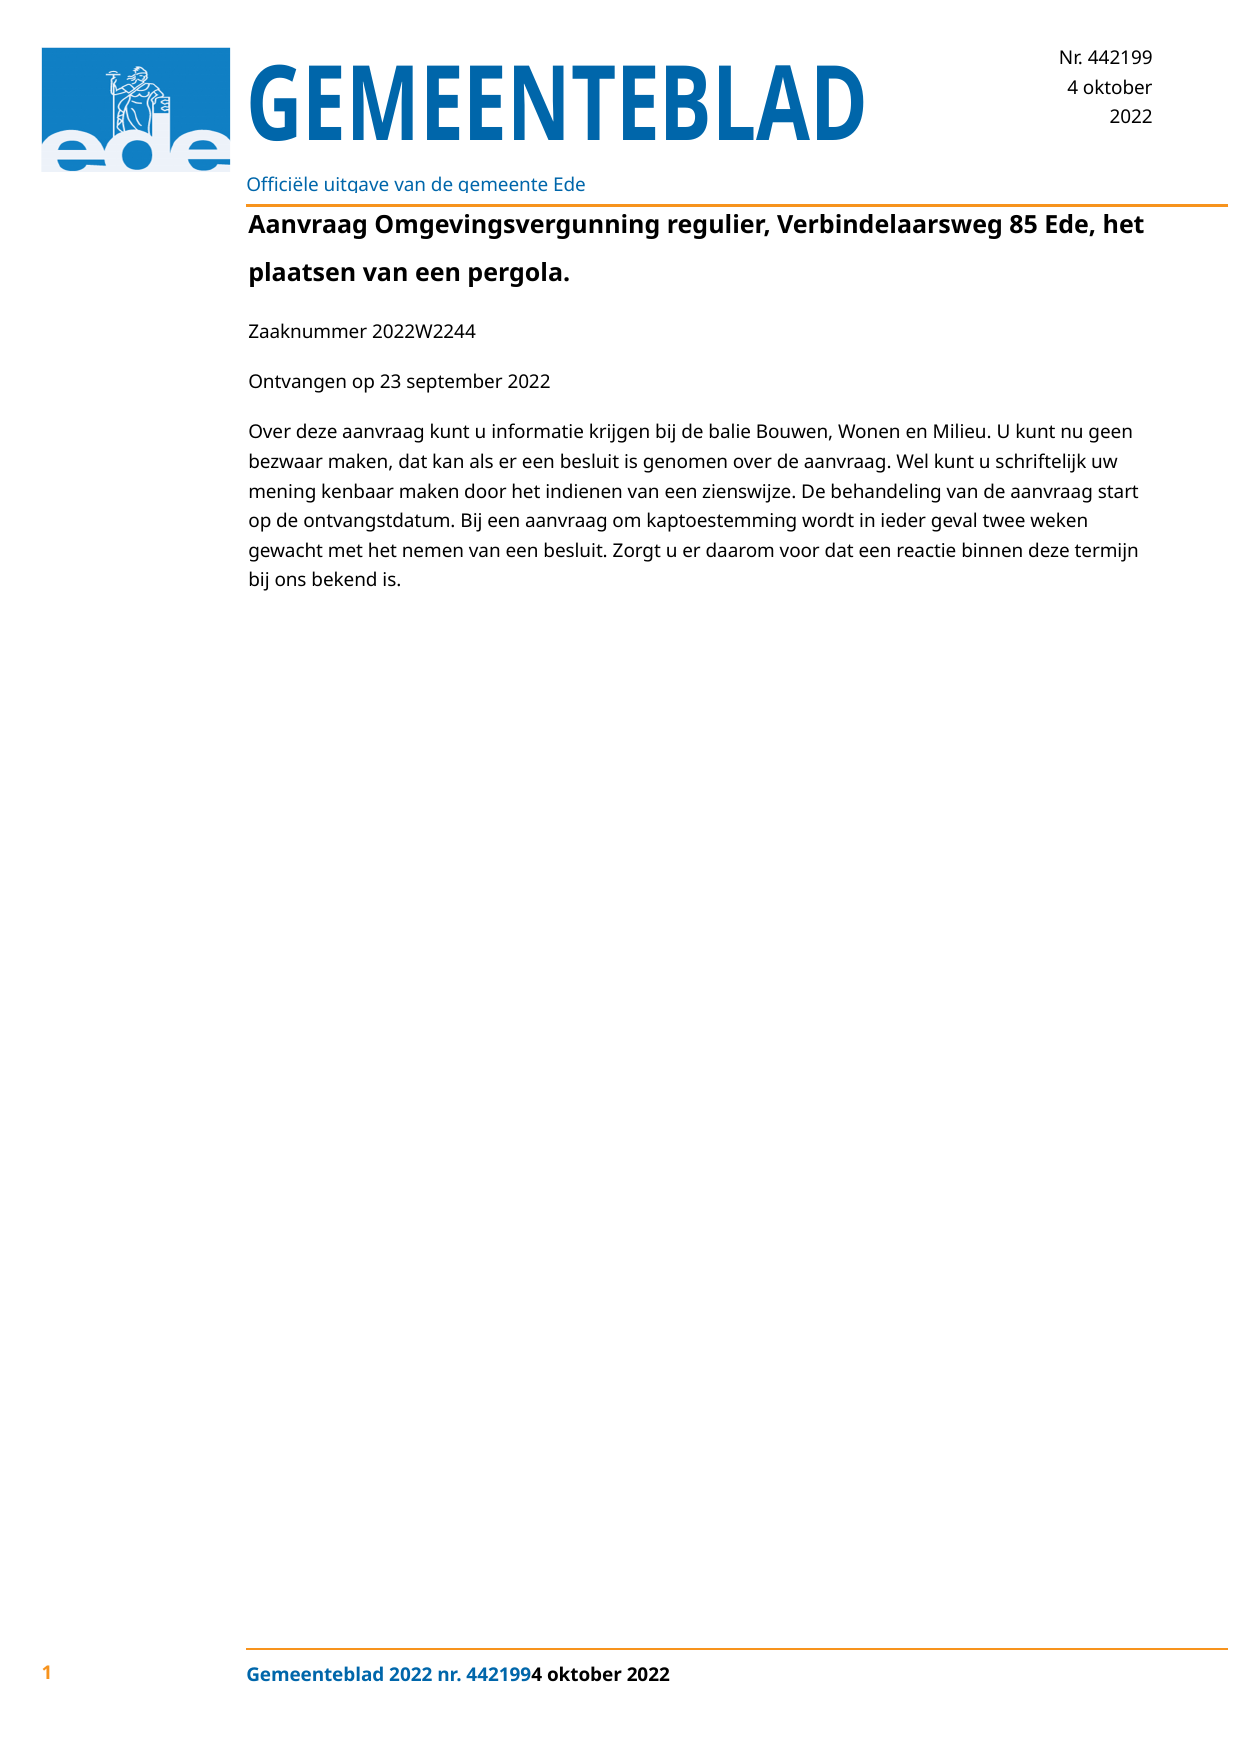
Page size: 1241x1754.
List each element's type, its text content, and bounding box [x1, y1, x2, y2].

text Aanvraag Omgevingsvergunning regulier, Verbindelaarsweg 85 Ede, het plaatsen van een pergola. [248, 207, 1152, 288]
picture [41, 47, 231, 172]
text Ontvangen op 23 september 2022 [248, 368, 1152, 394]
text Over deze aanvraag kunt u informatie krijgen bij de balie Bouwen, Wonen en Milieu. U kunt nu geen bezwaar maken, dat kan als er een besluit is genomen over de aanvraag. Wel kunt u schriftelijk uw mening kenbaar maken door het indienen van een zienswijze. De behandeling van de aanvraag start op de ontvangstdatum. Bij een aanvraag om kaptoestemming wordt in ieder geval twee weken gewacht met het nemen van een besluit. Zorgt u er daarom voor dat een reactie binnen deze termijn bij ons bekend is. [248, 419, 1152, 592]
text Zaaknummer 2022W2244 [248, 318, 1152, 344]
